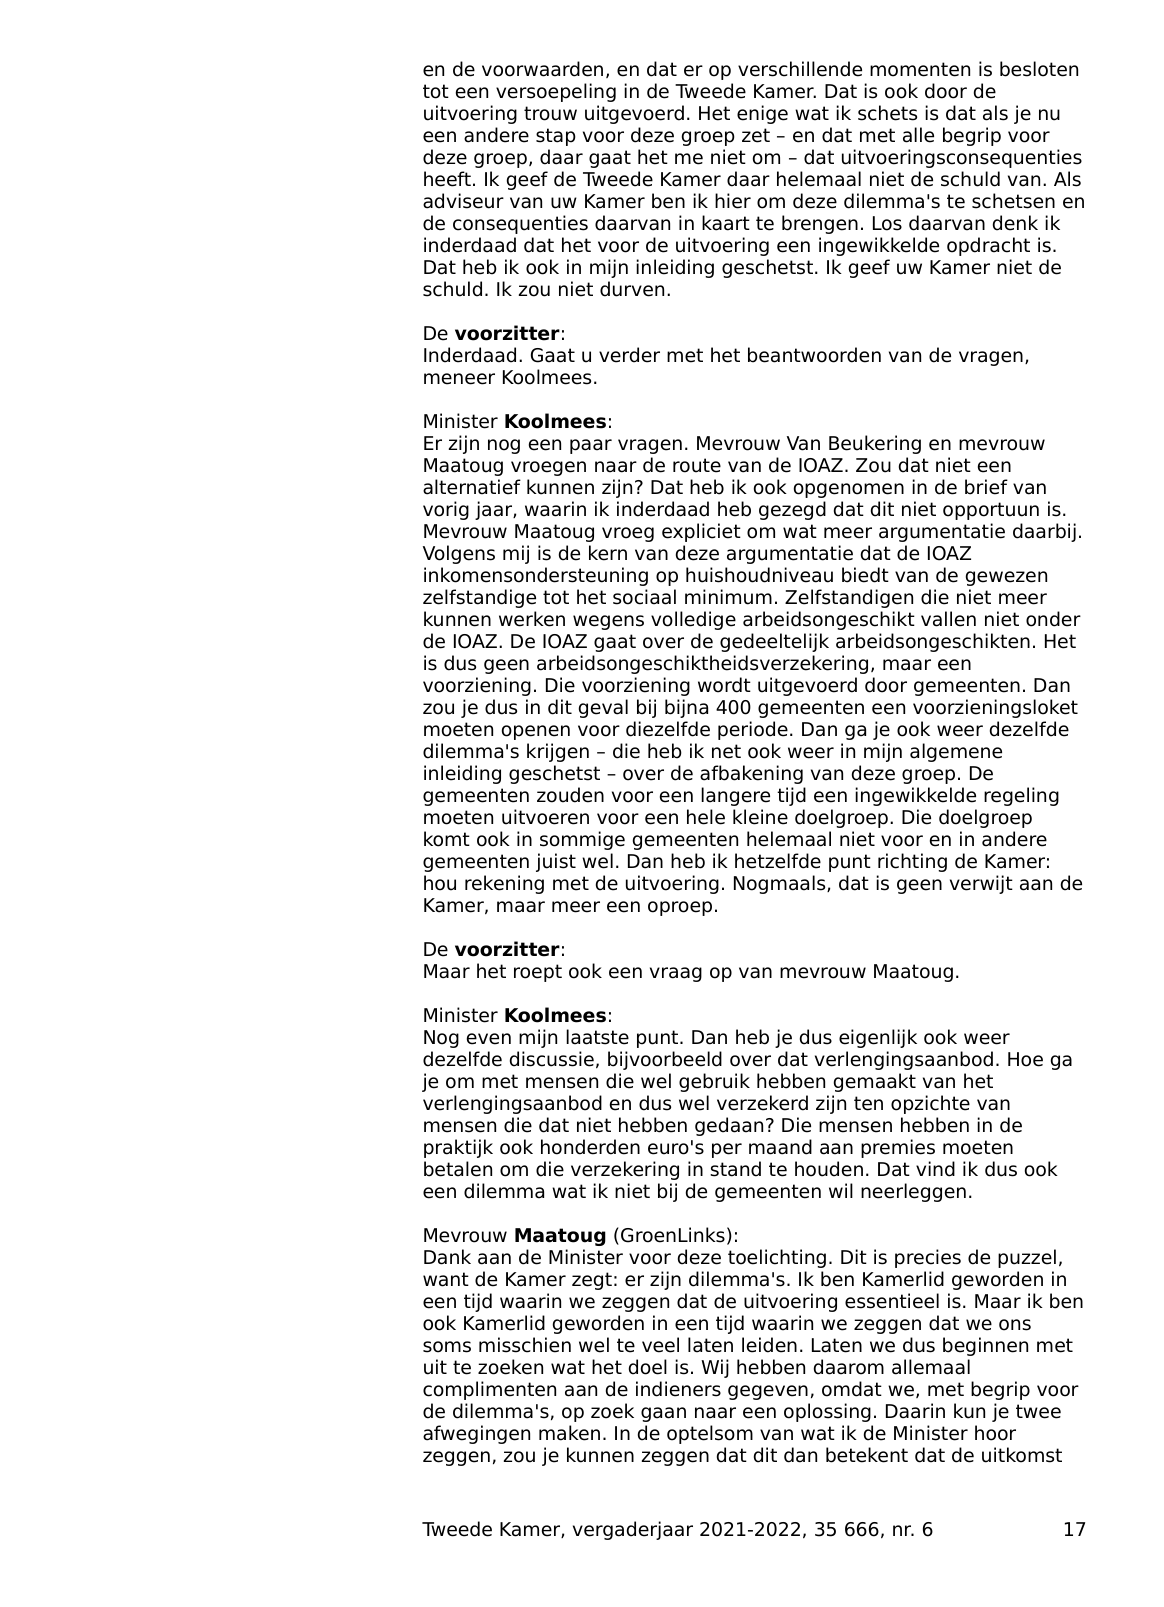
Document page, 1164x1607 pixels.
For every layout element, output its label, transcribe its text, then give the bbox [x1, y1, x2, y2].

text Mevrouw Maatoug (GroenLinks): [422, 1225, 1087, 1247]
text De voorzitter: [422, 323, 1087, 345]
text De voorzitter: [422, 939, 1087, 961]
text Nog even mijn laatste punt. Dan heb je dus eigenlijk ook weer dezelfde discussie, bijvoorbeeld over dat verlengingsaanbod. Hoe ga je om met mensen die wel gebruik hebben gemaakt van het verlengingsaanbod en dus wel verzekerd zijn ten opzichte van mensen die dat niet hebben gedaan? Die mensen hebben in de praktijk ook honderden euro's per maand aan premies moeten betalen om die verzekering in stand te houden. Dat vind ik dus ook een dilemma wat ik niet bij de gemeenten wil neerleggen. [422, 1027, 1087, 1203]
text Maar het roept ook een vraag op van mevrouw Maatoug. [422, 961, 1087, 983]
text Inderdaad. Gaat u verder met het beantwoorden van de vragen, meneer Koolmees. [422, 345, 1087, 389]
text Er zijn nog een paar vragen. Mevrouw Van Beukering en mevrouw Maatoug vroegen naar de route van de IOAZ. Zou dat niet een alternatief kunnen zijn? Dat heb ik ook opgenomen in de brief van vorig jaar, waarin ik inderdaad heb gezegd dat dit niet opportuun is. Mevrouw Maatoug vroeg expliciet om wat meer argumentatie daarbij. Volgens mij is de kern van deze argumentatie dat de IOAZ inkomensondersteuning op huishoudniveau biedt van de gewezen zelfstandige tot het sociaal minimum. Zelfstandigen die niet meer kunnen werken wegens volledige arbeidsongeschikt vallen niet onder de IOAZ. De IOAZ gaat over de gedeeltelijk arbeidsongeschikten. Het is dus geen arbeidsongeschiktheidsverzekering, maar een voorziening. Die voorziening wordt uitgevoerd door gemeenten. Dan zou je dus in dit geval bij bijna 400 gemeenten een voorzieningsloket moeten openen voor diezelfde periode. Dan ga je ook weer dezelfde dilemma's krijgen – die heb ik net ook weer in mijn algemene inleiding geschetst – over de afbakening van deze groep. De gemeenten zouden voor een langere tijd een ingewikkelde regeling moeten uitvoeren voor een hele kleine doelgroep. Die doelgroep komt ook in sommige gemeenten helemaal niet voor en in andere gemeenten juist wel. Dan heb ik hetzelfde punt richting de Kamer: hou rekening met de uitvoering. Nogmaals, dat is geen verwijt aan de Kamer, maar meer een oproep. [422, 433, 1087, 917]
text Dank aan de Minister voor deze toelichting. Dit is precies de puzzel, want de Kamer zegt: er zijn dilemma's. Ik ben Kamerlid geworden in een tijd waarin we zeggen dat de uitvoering essentieel is. Maar ik ben ook Kamerlid geworden in een tijd waarin we zeggen dat we ons soms misschien wel te veel laten leiden. Laten we dus beginnen met uit te zoeken wat het doel is. Wij hebben daarom allemaal complimenten aan de indieners gegeven, omdat we, met begrip voor de dilemma's, op zoek gaan naar een oplossing. Daarin kun je twee afwegingen maken. In de optelsom van wat ik de Minister hoor zeggen, zou je kunnen zeggen dat dit dan betekent dat de uitkomst [422, 1247, 1087, 1467]
text Minister Koolmees: [422, 411, 1087, 433]
text en de voorwaarden, en dat er op verschillende momenten is besloten tot een versoepeling in de Tweede Kamer. Dat is ook door de uitvoering trouw uitgevoerd. Het enige wat ik schets is dat als je nu een andere stap voor deze groep zet – en dat met alle begrip voor deze groep, daar gaat het me niet om – dat uitvoeringsconsequenties heeft. Ik geef de Tweede Kamer daar helemaal niet de schuld van. Als adviseur van uw Kamer ben ik hier om deze dilemma's te schetsen en de consequenties daarvan in kaart te brengen. Los daarvan denk ik inderdaad dat het voor de uitvoering een ingewikkelde opdracht is. Dat heb ik ook in mijn inleiding geschetst. Ik geef uw Kamer niet de schuld. Ik zou niet durven. [422, 59, 1087, 301]
text Minister Koolmees: [422, 1005, 1087, 1027]
